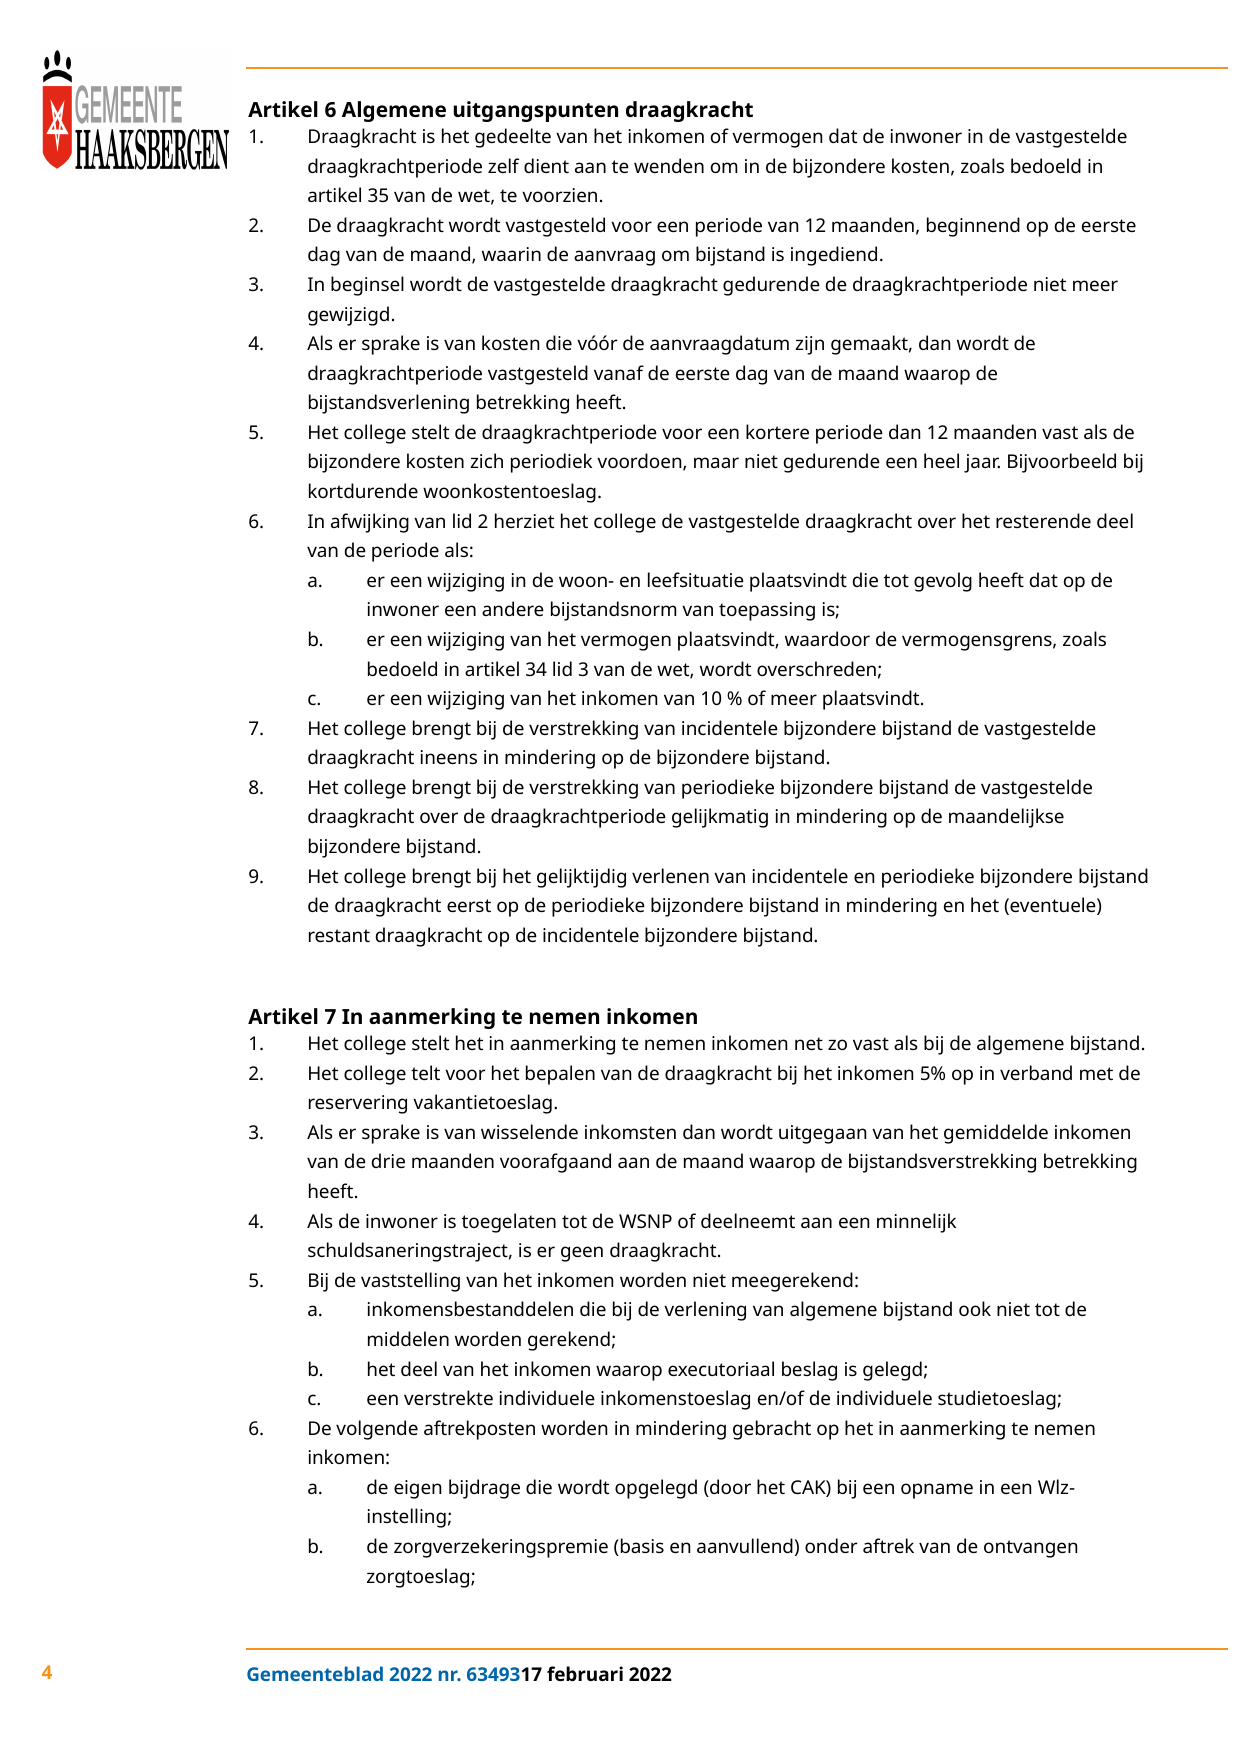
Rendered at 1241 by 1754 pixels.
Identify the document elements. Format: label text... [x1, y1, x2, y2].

list In afwijking van lid 2 herziet het college de vastgestelde draagkracht over het resterende deel van de periode als: [248, 508, 1152, 563]
list de zorgverzekeringspremie (basis en aanvullend) onder aftrek van de ontvangen zorgtoeslag; [307, 1533, 1152, 1589]
list het deel van het inkomen waarop executoriaal beslag is gelegd; [307, 1356, 1152, 1382]
list Het college brengt bij de verstrekking van periodieke bijzondere bijstand de vastgestelde draagkracht over de draagkrachtperiode gelijkmatig in mindering op de maandelijkse bijzondere bijstand. [248, 774, 1152, 859]
list In beginsel wordt de vastgestelde draagkracht gedurende de draagkrachtperiode niet meer gewijzigd. [248, 271, 1152, 326]
list een verstrekte individuele inkomenstoeslag en/of de individuele studietoeslag; [307, 1385, 1152, 1411]
list Het college stelt het in aanmerking te nemen inkomen net zo vast als bij de algemene bijstand. [248, 1030, 1152, 1056]
list Draagkracht is het gedeelte van het inkomen of vermogen dat de inwoner in de vastgestelde draagkrachtperiode zelf dient aan te wenden om in de bijzondere kosten, zoals bedoeld in artikel 35 van de wet, te voorzien. [248, 123, 1152, 208]
list Het college stelt de draagkrachtperiode voor een kortere periode dan 12 maanden vast als de bijzondere kosten zich periodiek voordoen, maar niet gedurende een heel jaar. Bijvoorbeeld bij kortdurende woonkostentoeslag. [248, 419, 1152, 504]
list Bij de vaststelling van het inkomen worden niet meegerekend: [248, 1267, 1152, 1293]
list Het college brengt bij het gelijktijdig verlenen van incidentele en periodieke bijzondere bijstand de draagkracht eerst op de periodieke bijzondere bijstand in mindering en het (eventuele) restant draagkracht op de incidentele bijzondere bijstand. [248, 863, 1152, 948]
list Als de inwoner is toegelaten tot de WSNP of deelneemt aan een minnelijk schuldsaneringstraject, is er geen draagkracht. [248, 1208, 1152, 1263]
list Het college brengt bij de verstrekking van incidentele bijzondere bijstand de vastgestelde draagkracht ineens in mindering op de bijzondere bijstand. [248, 715, 1152, 770]
list Het college telt voor het bepalen van de draagkracht bij het inkomen 5% op in verband met de reservering vakantietoeslag. [248, 1060, 1152, 1115]
list De volgende aftrekposten worden in mindering gebracht op het in aanmerking te nemen inkomen: [248, 1415, 1152, 1470]
list Als er sprake is van wisselende inkomsten dan wordt uitgegaan van het gemiddelde inkomen van de drie maanden voorafgaand aan de maand waarop de bijstandsverstrekking betrekking heeft. [248, 1119, 1152, 1204]
list er een wijziging van het inkomen van 10 % of meer plaatsvindt. [307, 685, 1152, 711]
list er een wijziging in de woon- en leefsituatie plaatsvindt die tot gevolg heeft dat op de inwoner een andere bijstandsnorm van toepassing is; [307, 567, 1152, 622]
text Artikel 7 In aanmerking te nemen inkomen [248, 1002, 1152, 1030]
list Als er sprake is van kosten die vóór de aanvraagdatum zijn gemaakt, dan wordt de draagkrachtperiode vastgesteld vanaf de eerste dag van de maand waarop de bijstandsverlening betrekking heeft. [248, 330, 1152, 415]
picture [41, 47, 231, 172]
list inkomensbestanddelen die bij de verlening van algemene bijstand ook niet tot de middelen worden gerekend; [307, 1297, 1152, 1352]
text Artikel 6 Algemene uitgangspunten draagkracht [248, 95, 1152, 123]
list de eigen bijdrage die wordt opgelegd (door het CAK) bij een opname in een Wlz-instelling; [307, 1474, 1152, 1529]
list De draagkracht wordt vastgesteld voor een periode van 12 maanden, beginnend op de eerste dag van de maand, waarin de aanvraag om bijstand is ingediend. [248, 212, 1152, 267]
list er een wijziging van het vermogen plaatsvindt, waardoor de vermogensgrens, zoals bedoeld in artikel 34 lid 3 van de wet, wordt overschreden; [307, 626, 1152, 681]
